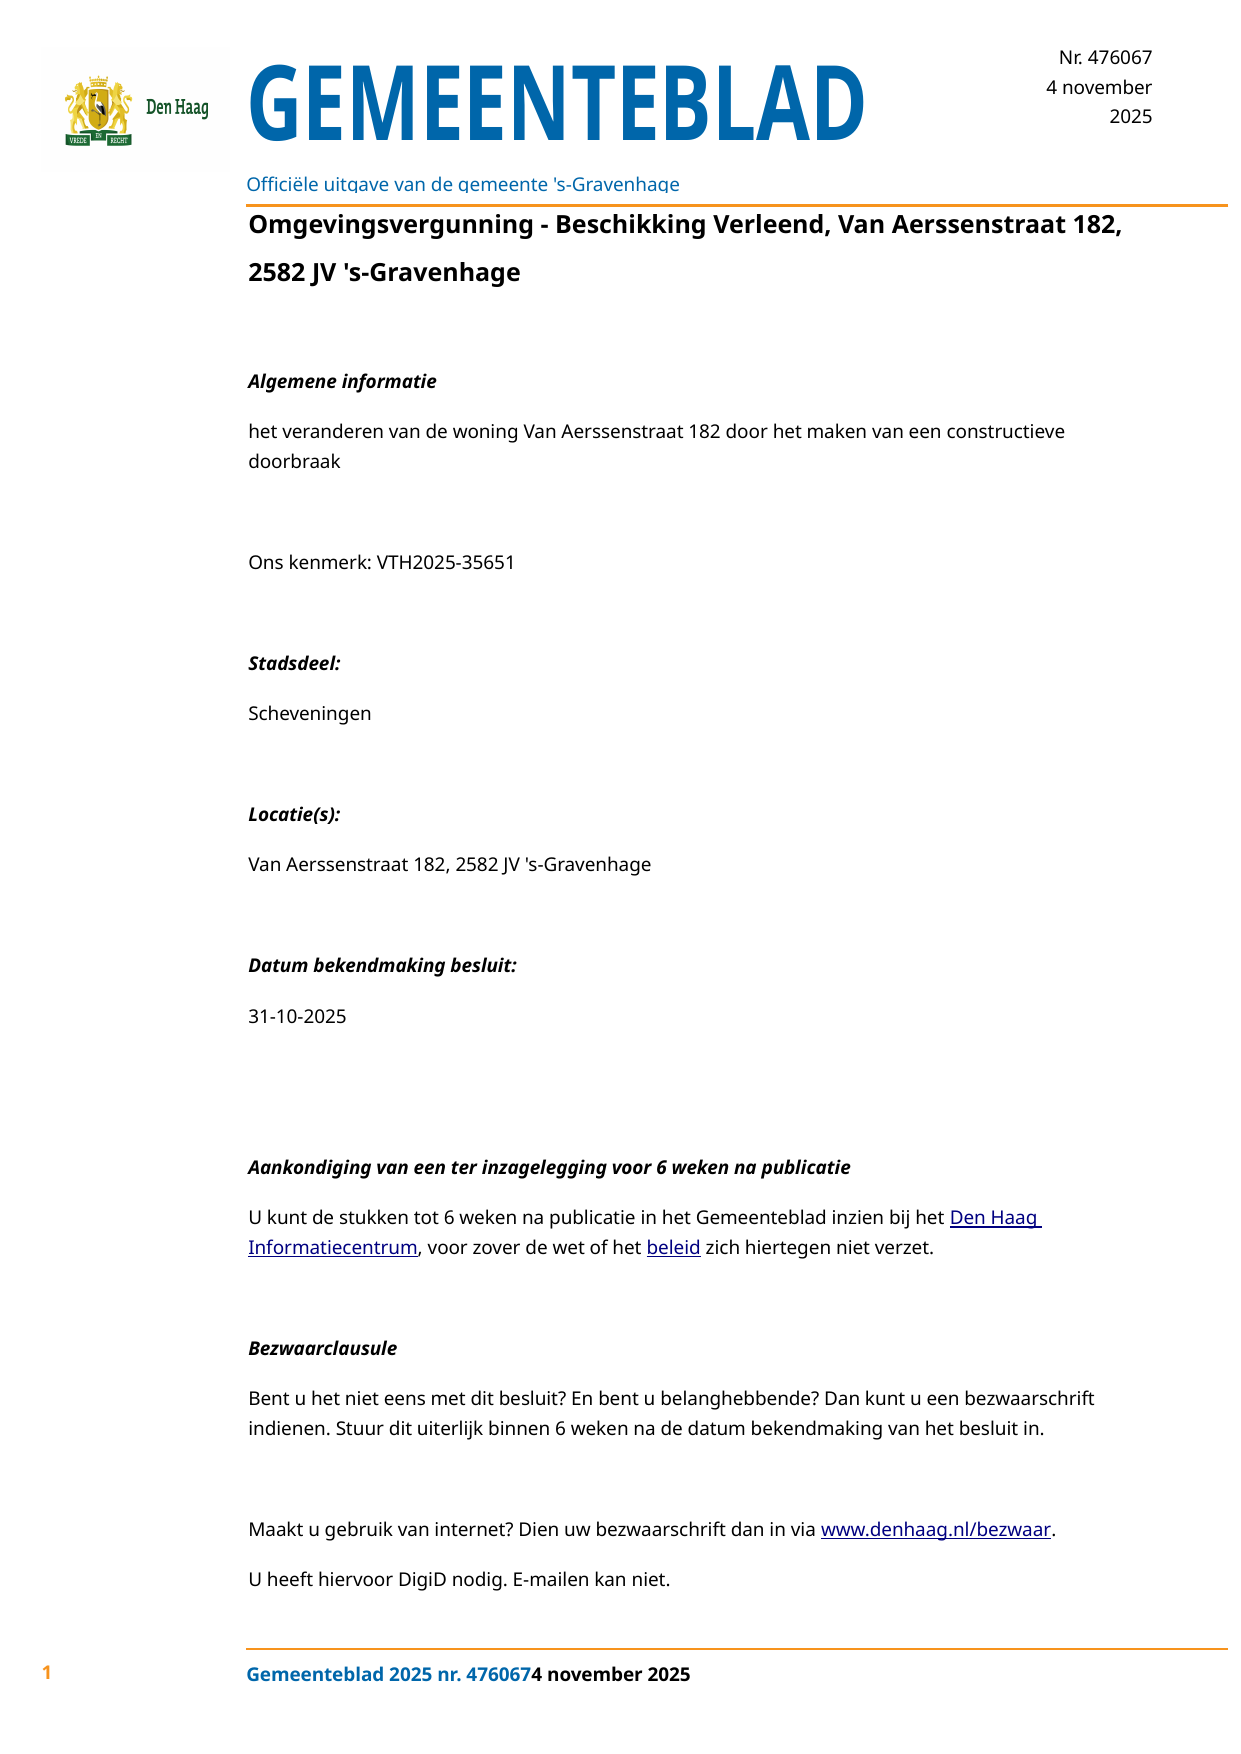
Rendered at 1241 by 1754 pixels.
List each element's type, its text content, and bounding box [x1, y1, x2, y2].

text Ons kenmerk: VTH2025-35651 [248, 549, 1152, 575]
text Locatie(s): [248, 801, 1152, 827]
text Bezwaarclausule [248, 1335, 1152, 1361]
text Stadsdeel: [248, 650, 1152, 676]
text Bent u het niet eens met dit besluit? En bent u belanghebbende? Dan kunt u een bezwaarschrift indienen. Stuur dit uiterlijk binnen 6 weken na de datum bekendmaking van het besluit in. [248, 1385, 1152, 1441]
text 31-10-2025 [248, 1003, 1152, 1029]
text Van Aerssenstraat 182, 2582 JV 's-Gravenhage [248, 852, 1152, 877]
text Omgevingsvergunning - Beschikking Verleend, Van Aerssenstraat 182, 2582 JV 's-Gravenhage [248, 207, 1152, 288]
text Scheveningen [248, 700, 1152, 726]
text het veranderen van de woning Van Aerssenstraat 182 door het maken van een constructieve doorbraak [248, 419, 1152, 474]
text Datum bekendmaking besluit: [248, 952, 1152, 978]
text Aankondiging van een ter inzagelegging voor 6 weken na publicatie [248, 1154, 1152, 1180]
text U heeft hiervoor DigiD nodig. E-mailen kan niet. [248, 1566, 1152, 1592]
text U kunt de stukken tot 6 weken na publicatie in het Gemeenteblad inzien bij het Den Haag Informatiecentrum, voor zover de wet of het beleid zich hiertegen niet verzet. [248, 1204, 1152, 1260]
text Maakt u gebruik van internet? Dien uw bezwaarschrift dan in via www.denhaag.nl/bezwaar. [248, 1516, 1152, 1542]
picture [41, 47, 231, 172]
text Algemene informatie [248, 368, 1152, 394]
